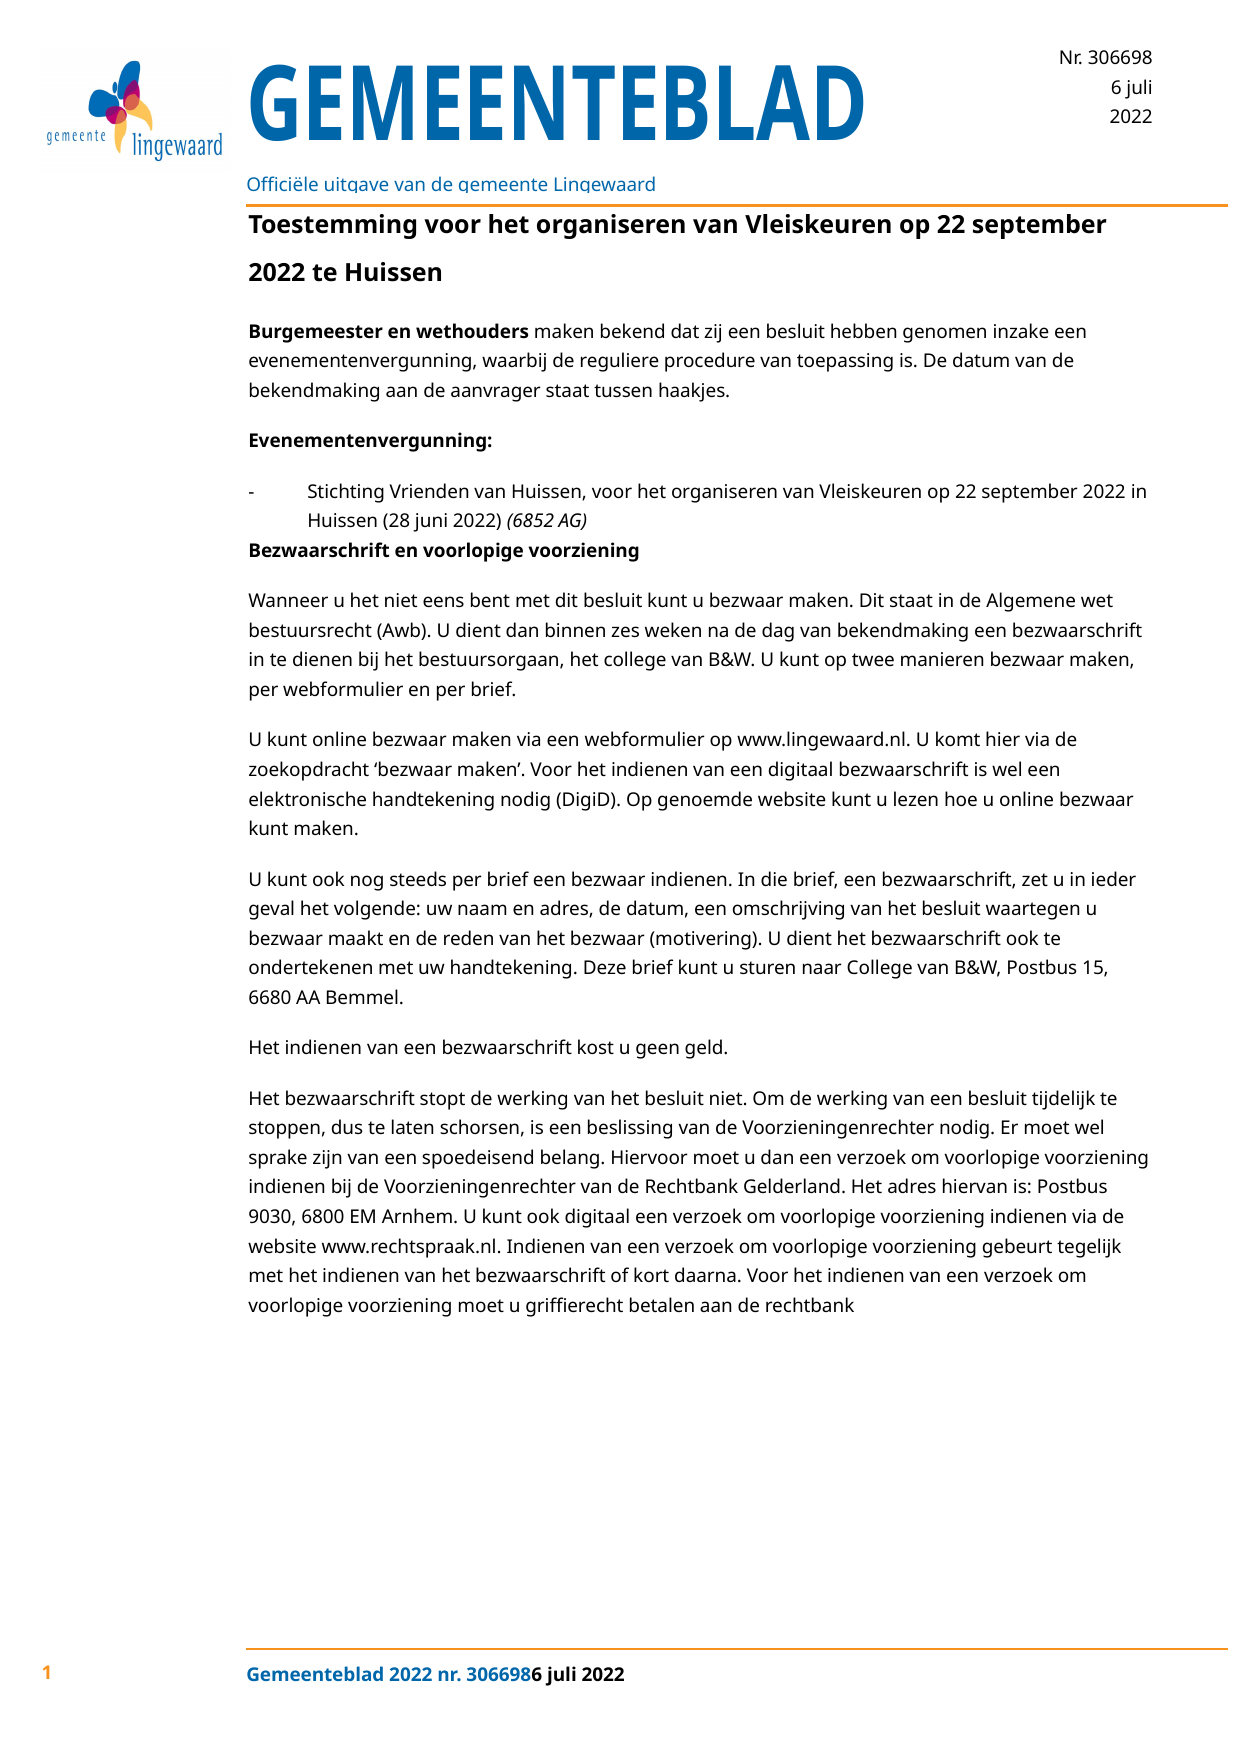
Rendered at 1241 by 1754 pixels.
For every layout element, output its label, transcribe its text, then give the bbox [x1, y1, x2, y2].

text U kunt ook nog steeds per brief een bezwaar indienen. In die brief, een bezwaarschrift, zet u in ieder geval het volgende: uw naam en adres, de datum, een omschrijving van het besluit waartegen u bezwaar maakt en de reden van het bezwaar (motivering). U dient het bezwaarschrift ook te ondertekenen met uw handtekening. Deze brief kunt u sturen naar College van B&W, Postbus 15, 6680 AA Bemmel. [248, 866, 1152, 1010]
text Wanneer u het niet eens bent met dit besluit kunt u bezwaar maken. Dit staat in de Algemene wet bestuursrecht (Awb). U dient dan binnen zes weken na de dag van bekendmaking een bezwaarschrift in te dienen bij het bestuursorgaan, het college van B&W. U kunt op twee manieren bezwaar maken, per webformulier en per brief. [248, 587, 1152, 702]
text Het bezwaarschrift stopt de werking van het besluit niet. Om de werking van een besluit tijdelijk te stoppen, dus te laten schorsen, is een beslissing van de Voorzieningenrechter nodig. Er moet wel sprake zijn van een spoedeisend belang. Hiervoor moet u dan een verzoek om voorlopige voorziening indienen bij de Voorzieningenrechter van de Rechtbank Gelderland. Het adres hiervan is: Postbus 9030, 6800 EM Arnhem. U kunt ook digitaal een verzoek om voorlopige voorziening indienen via de website www.rechtspraak.nl. Indienen van een verzoek om voorlopige voorziening gebeurt tegelijk met het indienen van het bezwaarschrift of kort daarna. Voor het indienen van een verzoek om voorlopige voorziening moet u griffierecht betalen aan de rechtbank [248, 1085, 1152, 1318]
text Bezwaarschrift en voorlopige voorziening [248, 537, 1152, 563]
picture [41, 47, 231, 172]
list Stichting Vrienden van Huissen, voor het organiseren van Vleiskeuren op 22 september 2022 in Huissen (28 juni 2022) (6852 AG) [248, 478, 1152, 533]
text Het indienen van een bezwaarschrift kost u geen geld. [248, 1034, 1152, 1060]
text Toestemming voor het organiseren van Vleiskeuren op 22 september 2022 te Huissen [248, 207, 1152, 288]
text Evenementenvergunning: [248, 427, 1152, 453]
text Burgemeester en wethouders maken bekend dat zij een besluit hebben genomen inzake een evenementenvergunning, waarbij de reguliere procedure van toepassing is. De datum van de bekendmaking aan de aanvrager staat tussen haakjes. [248, 318, 1152, 403]
text U kunt online bezwaar maken via een webformulier op www.lingewaard.nl. U komt hier via de zoekopdracht ‘bezwaar maken’. Voor het indienen van een digitaal bezwaarschrift is wel een elektronische handtekening nodig (DigiD). Op genoemde website kunt u lezen hoe u online bezwaar kunt maken. [248, 727, 1152, 841]
